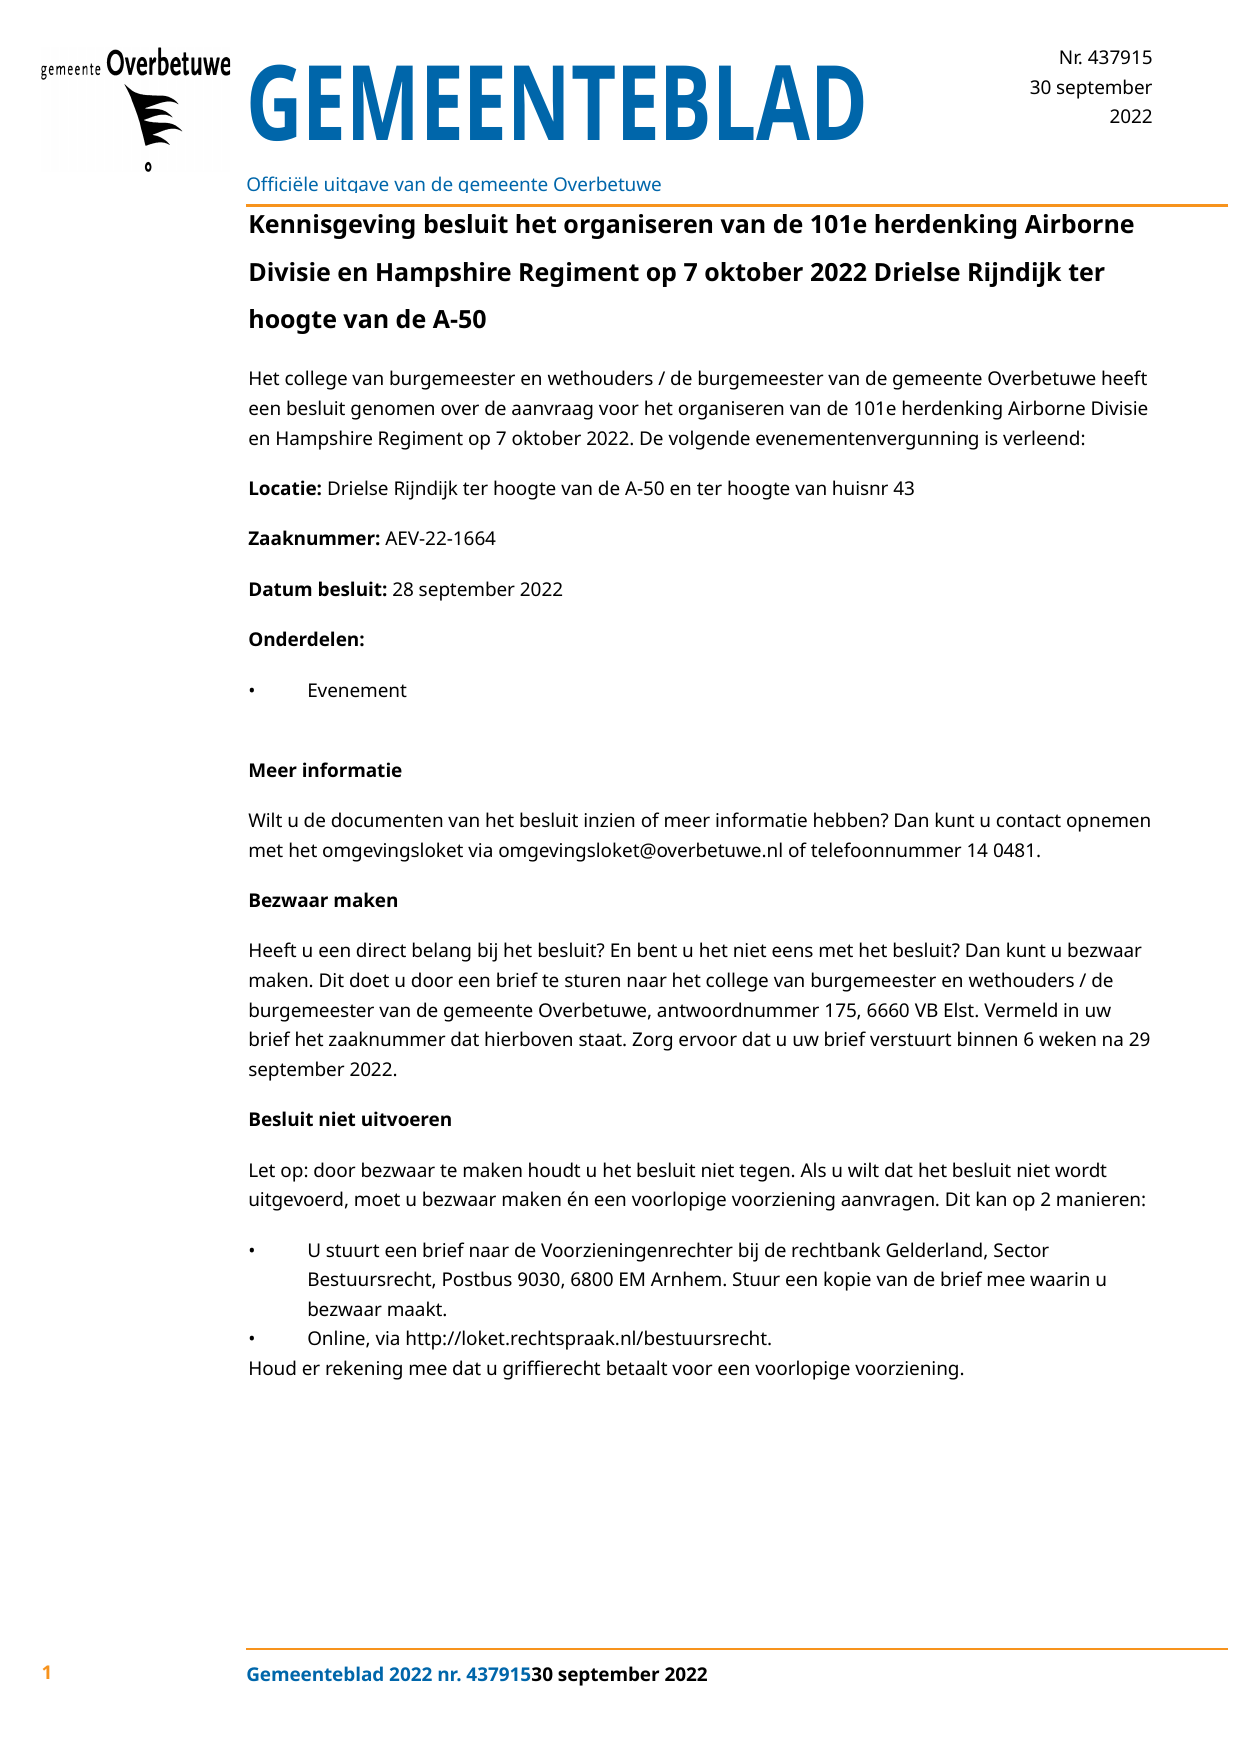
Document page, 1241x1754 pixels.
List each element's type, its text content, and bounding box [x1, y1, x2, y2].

text Kennisgeving besluit het organiseren van de 101e herdenking Airborne Divisie en Hampshire Regiment op 7 oktober 2022 Drielse Rijndijk ter hoogte van de A-50 [248, 207, 1152, 336]
text Het college van burgemeester en wethouders / de burgemeester van de gemeente Overbetuwe heeft een besluit genomen over de aanvraag voor het organiseren van de 101e herdenking Airborne Divisie en Hampshire Regiment op 7 oktober 2022. De volgende evenementenvergunning is verleend: [248, 366, 1152, 450]
text Bezwaar maken [248, 887, 1152, 913]
text Locatie: Drielse Rijndijk ter hoogte van de A-50 en ter hoogte van huisnr 43 [248, 475, 1152, 501]
text Heeft u een direct belang bij het besluit? En bent u het niet eens met het besluit? Dan kunt u bezwaar maken. Dit doet u door een brief te sturen naar het college van burgemeester en wethouders / de burgemeester van de gemeente Overbetuwe, antwoordnummer 175, 6660 VB Elst. Vermeld in uw brief het zaaknummer dat hierboven staat. Zorg ervoor dat u uw brief verstuurt binnen 6 weken na 29 september 2022. [248, 938, 1152, 1082]
text Meer informatie [248, 757, 1152, 782]
list Evenement [248, 677, 1152, 702]
text Zaaknummer: AEV-22-1664 [248, 526, 1152, 551]
text Onderdelen: [248, 626, 1152, 652]
text Let op: door bezwaar te maken houdt u het besluit niet tegen. Als u wilt dat het besluit niet wordt uitgevoerd, moet u bezwaar maken én een voorlopige voorziening aanvragen. Dit kan op 2 manieren: [248, 1157, 1152, 1212]
picture [41, 47, 231, 172]
text Wilt u de documenten van het besluit inzien of meer informatie hebben? Dan kunt u contact opnemen met het omgevingsloket via omgevingsloket@overbetuwe.nl of telefoonnummer 14 0481. [248, 807, 1152, 862]
text Houd er rekening mee dat u griffierecht betaalt voor een voorlopige voorziening. [248, 1355, 1152, 1381]
list Online, via http://loket.rechtspraak.nl/bestuursrecht. [248, 1326, 1152, 1351]
list U stuurt een brief naar de Voorzieningenrechter bij de rechtbank Gelderland, Sector Bestuursrecht, Postbus 9030, 6800 EM Arnhem. Stuur een kopie van de brief mee waarin u bezwaar maakt. [248, 1237, 1152, 1322]
text Datum besluit: 28 september 2022 [248, 576, 1152, 602]
text Besluit niet uitvoeren [248, 1106, 1152, 1132]
